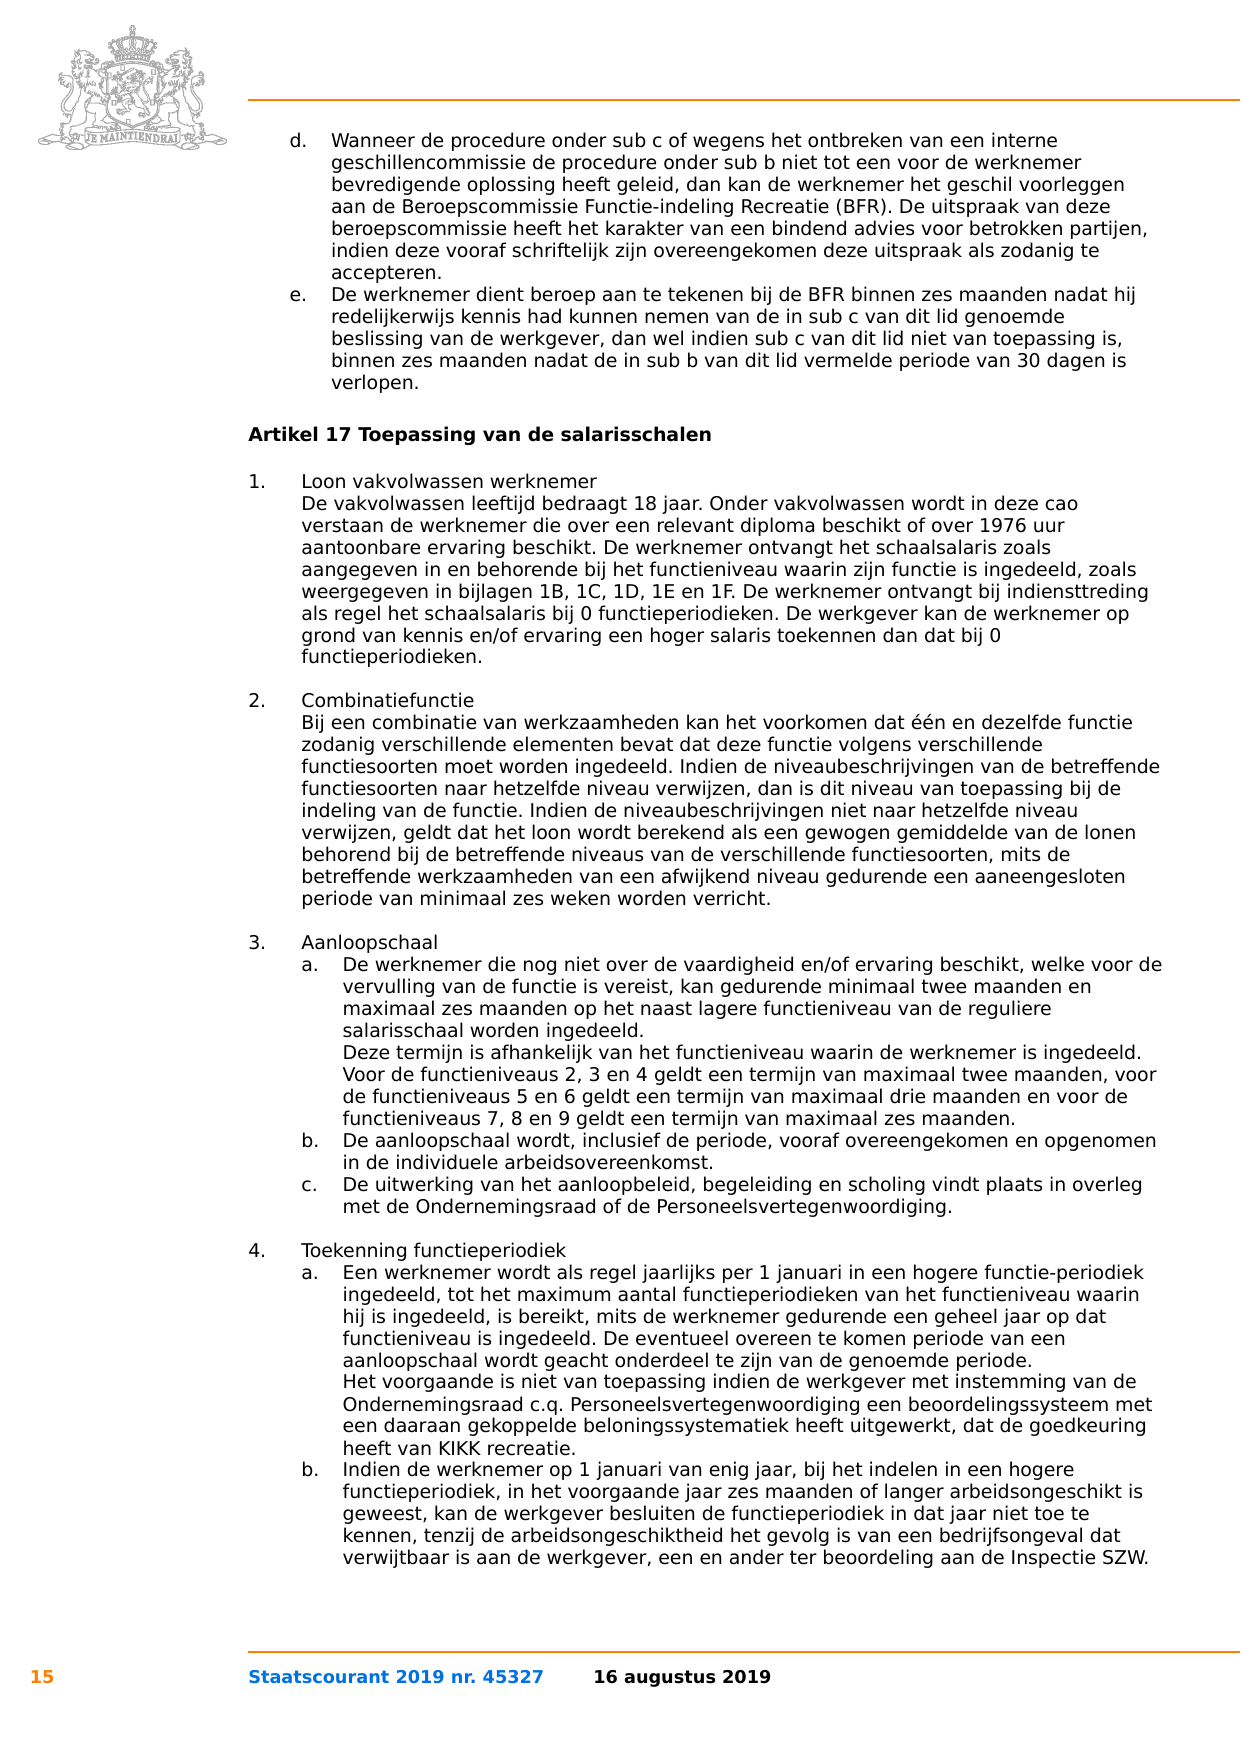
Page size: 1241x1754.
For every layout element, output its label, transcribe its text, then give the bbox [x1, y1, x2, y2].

text 1. Loon vakvolwassen werknemer [248, 471, 1163, 493]
subtitle Artikel 17 Toepassing van de salarisschalen [248, 424, 1163, 446]
text c. De uitwerking van het aanloopbeleid, begeleiding en scholing vindt plaats in overleg met de Ondernemingsraad of de Personeelsvertegenwoordiging. [301, 1174, 1163, 1218]
text De vakvolwassen leeftijd bedraagt 18 jaar. Onder vakvolwassen wordt in deze cao verstaan de werknemer die over een relevant diploma beschikt of over 1976 uur aantoonbare ervaring beschikt. De werknemer ontvangt het schaalsalaris zoals aangegeven in en behorende bij het functieniveau waarin zijn functie is ingedeeld, zoals weergegeven in bijlagen 1B, 1C, 1D, 1E en 1F. De werknemer ontvangt bij indiensttreding als regel het schaalsalaris bij 0 functieperiodieken. De werkgever kan de werknemer op grond van kennis en/of ervaring een hoger salaris toekennen dan dat bij 0 functieperiodieken. [301, 493, 1163, 668]
text b. De aanloopschaal wordt, inclusief de periode, vooraf overeengekomen en opgenomen in de individuele arbeidsovereenkomst. [301, 1130, 1163, 1174]
text b. Indien de werknemer op 1 januari van enig jaar, bij het indelen in een hogere functieperiodiek, in het voorgaande jaar zes maanden of langer arbeidsongeschikt is geweest, kan de werkgever besluiten de functieperiodiek in dat jaar niet toe te kennen, tenzij de arbeidsongeschiktheid het gevolg is van een bedrijfsongeval dat verwijtbaar is aan de werkgever, een en ander ter beoordeling aan de Inspectie SZW. [301, 1459, 1163, 1569]
text Het voorgaande is niet van toepassing indien de werkgever met instemming van de Ondernemingsraad c.q. Personeelsvertegenwoordiging een beoordelingssysteem met een daaraan gekoppelde beloningssystematiek heeft uitgewerkt, dat de goedkeuring heeft van KIKK recreatie. [342, 1371, 1163, 1459]
text Bij een combinatie van werkzaamheden kan het voorkomen dat één en dezelfde functie zodanig verschillende elementen bevat dat deze functie volgens verschillende functiesoorten moet worden ingedeeld. Indien de niveaubeschrijvingen van de betreffende functiesoorten naar hetzelfde niveau verwijzen, dan is dit niveau van toepassing bij de indeling van de functie. Indien de niveaubeschrijvingen niet naar hetzelfde niveau verwijzen, geldt dat het loon wordt berekend als een gewogen gemiddelde van de lonen behorend bij de betreffende niveaus van de verschillende functiesoorten, mits de betreffende werkzaamheden van een afwijkend niveau gedurende een aaneengesloten periode van minimaal zes weken worden verricht. [301, 712, 1163, 910]
text a. Een werknemer wordt als regel jaarlijks per 1 januari in een hogere functie-periodiek ingedeeld, tot het maximum aantal functieperiodieken van het functieniveau waarin hij is ingedeeld, is bereikt, mits de werknemer gedurende een geheel jaar op dat functieniveau is ingedeeld. De eventueel overeen te komen periode van een aanloopschaal wordt geacht onderdeel te zijn van de genoemde periode. [301, 1262, 1163, 1371]
picture [38, 25, 227, 150]
text 2. Combinatiefunctie [248, 690, 1163, 712]
text e. De werknemer dient beroep aan te tekenen bij de BFR binnen zes maanden nadat hij redelijkerwijs kennis had kunnen nemen van de in sub c van dit lid genoemde beslissing van de werkgever, dan wel indien sub c van dit lid niet van toepassing is, binnen zes maanden nadat de in sub b van dit lid vermelde periode van 30 dagen is verlopen. [289, 284, 1163, 394]
text 4. Toekenning functieperiodiek [248, 1239, 1163, 1262]
text d. Wanneer de procedure onder sub c of wegens het ontbreken van een interne geschillencommissie de procedure onder sub b niet tot een voor de werknemer bevredigende oplossing heeft geleid, dan kan de werknemer het geschil voorleggen aan de Beroepscommissie Functie-indeling Recreatie (BFR). De uitspraak van deze beroepscommissie heeft het karakter van een bindend advies voor betrokken partijen, indien deze vooraf schriftelijk zijn overeengekomen deze uitspraak als zodanig te accepteren. [289, 130, 1163, 284]
text 3. Aanloopschaal [248, 932, 1163, 954]
text Deze termijn is afhankelijk van het functieniveau waarin de werknemer is ingedeeld. Voor de functieniveaus 2, 3 en 4 geldt een termijn van maximaal twee maanden, voor de functieniveaus 5 en 6 geldt een termijn van maximaal drie maanden en voor de functieniveaus 7, 8 en 9 geldt een termijn van maximaal zes maanden. [342, 1042, 1163, 1130]
text a. De werknemer die nog niet over de vaardigheid en/of ervaring beschikt, welke voor de vervulling van de functie is vereist, kan gedurende minimaal twee maanden en maximaal zes maanden op het naast lagere functieniveau van de reguliere salarisschaal worden ingedeeld. [301, 954, 1163, 1042]
